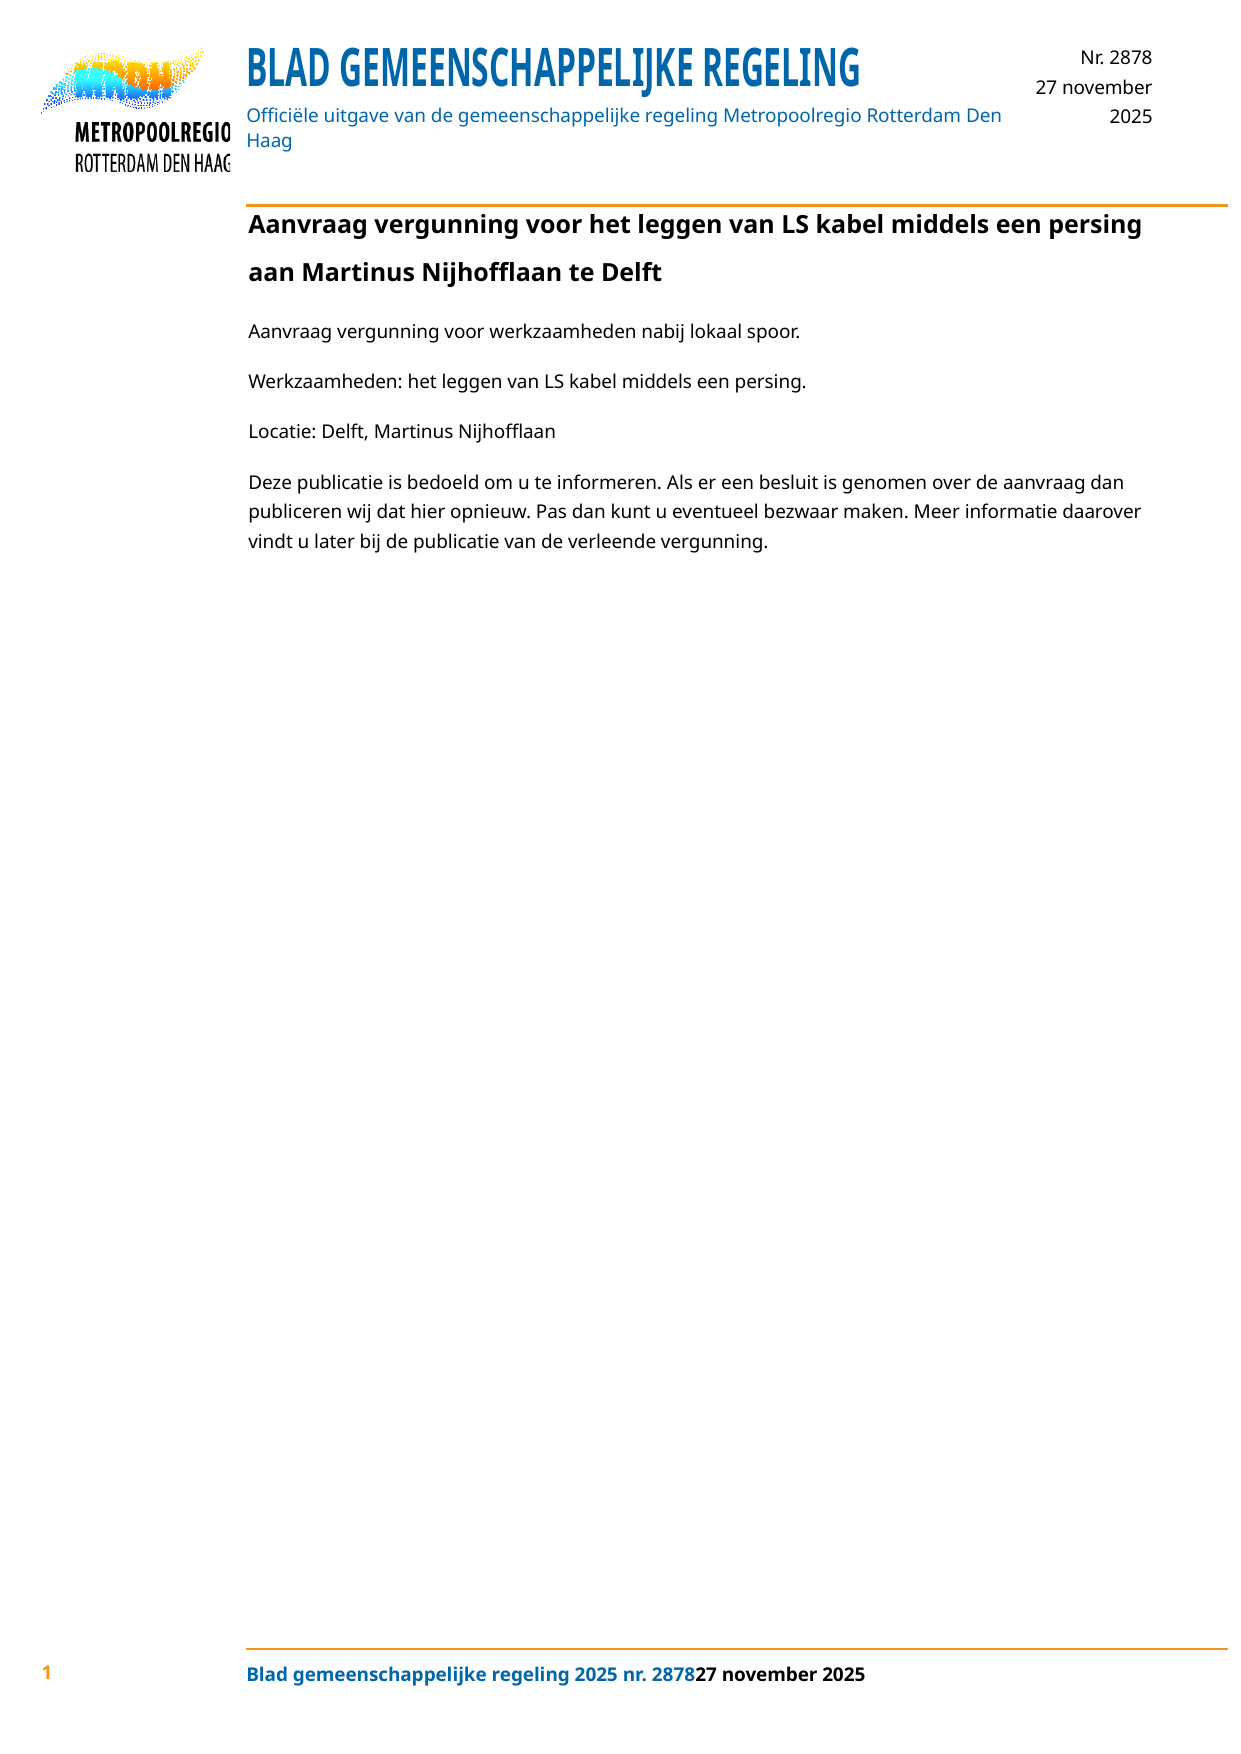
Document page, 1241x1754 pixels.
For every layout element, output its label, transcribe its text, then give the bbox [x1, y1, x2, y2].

text Deze publicatie is bedoeld om u te informeren. Als er een besluit is genomen over de aanvraag dan publiceren wij dat hier opnieuw. Pas dan kunt u eventueel bezwaar maken. Meer informatie daarover vindt u later bij de publicatie van de verleende vergunning. [248, 469, 1152, 554]
text Aanvraag vergunning voor het leggen van LS kabel middels een persing aan Martinus Nijhofflaan te Delft [248, 207, 1152, 288]
picture [41, 47, 231, 172]
text Locatie: Delft, Martinus Nijhofflaan [248, 419, 1152, 444]
text Werkzaamheden: het leggen van LS kabel middels een persing. [248, 368, 1152, 394]
text Aanvraag vergunning voor werkzaamheden nabij lokaal spoor. [248, 318, 1152, 344]
